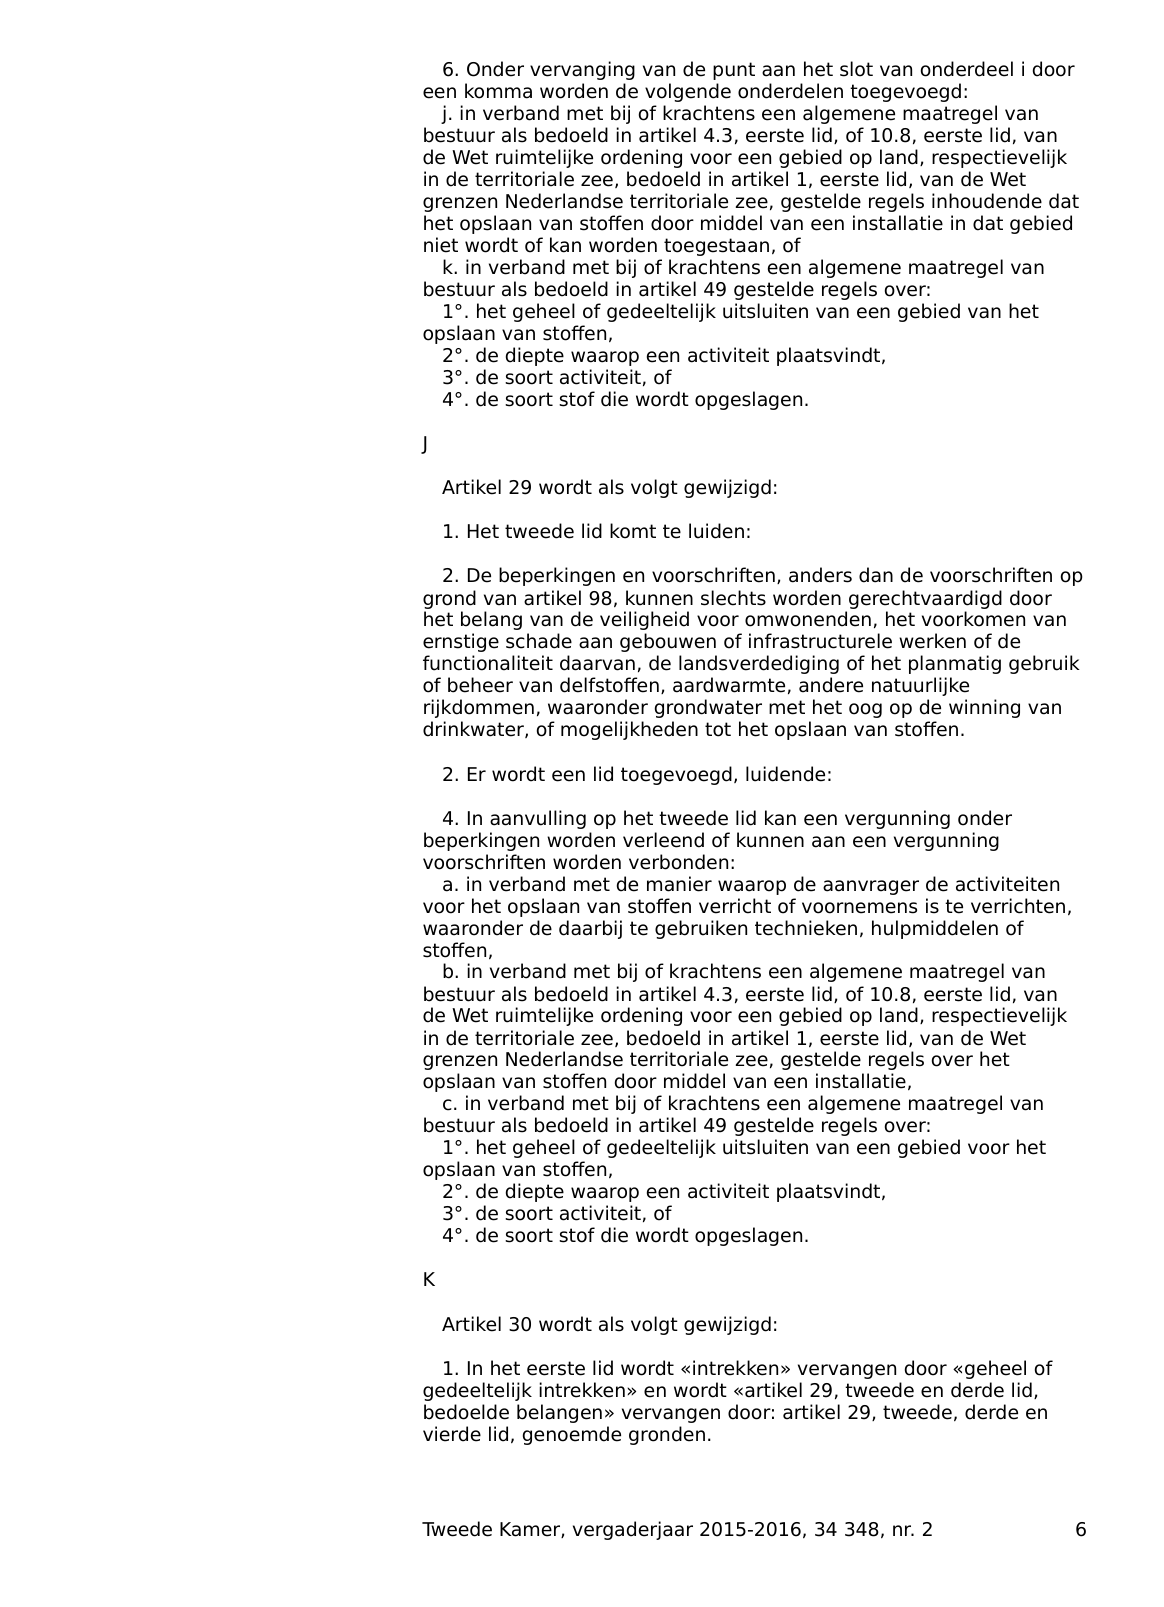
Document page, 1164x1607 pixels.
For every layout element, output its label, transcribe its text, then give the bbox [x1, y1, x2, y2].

text 2. De beperkingen en voorschriften, anders dan de voorschriften op grond van artikel 98, kunnen slechts worden gerechtvaardigd door het belang van de veiligheid voor omwonenden, het voorkomen van ernstige schade aan gebouwen of infrastructurele werken of de functionaliteit daarvan, de landsverdediging of het planmatig gebruik of beheer van delfstoffen, aardwarmte, andere natuurlijke rijkdommen, waaronder grondwater met het oog op de winning van drinkwater, of mogelijkheden tot het opslaan van stoffen. [422, 565, 1087, 741]
text 4°. de soort stof die wordt opgeslagen. [422, 389, 1087, 411]
text 4. In aanvulling op het tweede lid kan een vergunning onder beperkingen worden verleend of kunnen aan een vergunning voorschriften worden verbonden: [422, 808, 1087, 873]
text c. in verband met bij of krachtens een algemene maatregel van bestuur als bedoeld in artikel 49 gestelde regels over: [422, 1093, 1087, 1137]
text Artikel 30 wordt als volgt gewijzigd: [422, 1313, 1087, 1336]
text K [422, 1269, 1087, 1291]
text j. in verband met bij of krachtens een algemene maatregel van bestuur als bedoeld in artikel 4.3, eerste lid, of 10.8, eerste lid, van de Wet ruimtelijke ordening voor een gebied op land, respectievelijk in de territoriale zee, bedoeld in artikel 1, eerste lid, van de Wet grenzen Nederlandse territoriale zee, gestelde regels inhoudende dat het opslaan van stoffen door middel van een installatie in dat gebied niet wordt of kan worden toegestaan, of [422, 103, 1087, 257]
text 1. In het eerste lid wordt «intrekken» vervangen door «geheel of gedeeltelijk intrekken» en wordt «artikel 29, tweede en derde lid, bedoelde belangen» vervangen door: artikel 29, tweede, derde en vierde lid, genoemde gronden. [422, 1358, 1087, 1446]
text b. in verband met bij of krachtens een algemene maatregel van bestuur als bedoeld in artikel 4.3, eerste lid, of 10.8, eerste lid, van de Wet ruimtelijke ordening voor een gebied op land, respectievelijk in de territoriale zee, bedoeld in artikel 1, eerste lid, van de Wet grenzen Nederlandse territoriale zee, gestelde regels over het opslaan van stoffen door middel van een installatie, [422, 961, 1087, 1093]
text k. in verband met bij of krachtens een algemene maatregel van bestuur als bedoeld in artikel 49 gestelde regels over: [422, 257, 1087, 301]
text 3°. de soort activiteit, of [422, 1203, 1087, 1225]
text 2°. de diepte waarop een activiteit plaatsvindt, [422, 345, 1087, 367]
text Artikel 29 wordt als volgt gewijzigd: [422, 477, 1087, 499]
text 1°. het geheel of gedeeltelijk uitsluiten van een gebied voor het opslaan van stoffen, [422, 1137, 1087, 1181]
text 1. Het tweede lid komt te luiden: [422, 521, 1087, 543]
text a. in verband met de manier waarop de aanvrager de activiteiten voor het opslaan van stoffen verricht of voornemens is te verrichten, waaronder de daarbij te gebruiken technieken, hulpmiddelen of stoffen, [422, 873, 1087, 961]
text 4°. de soort stof die wordt opgeslagen. [422, 1225, 1087, 1247]
text 2°. de diepte waarop een activiteit plaatsvindt, [422, 1181, 1087, 1203]
text 1°. het geheel of gedeeltelijk uitsluiten van een gebied van het opslaan van stoffen, [422, 301, 1087, 345]
text 3°. de soort activiteit, of [422, 367, 1087, 389]
text 2. Er wordt een lid toegevoegd, luidende: [422, 763, 1087, 785]
text 6. Onder vervanging van de punt aan het slot van onderdeel i door een komma worden de volgende onderdelen toegevoegd: [422, 59, 1087, 103]
text J [422, 433, 1087, 455]
